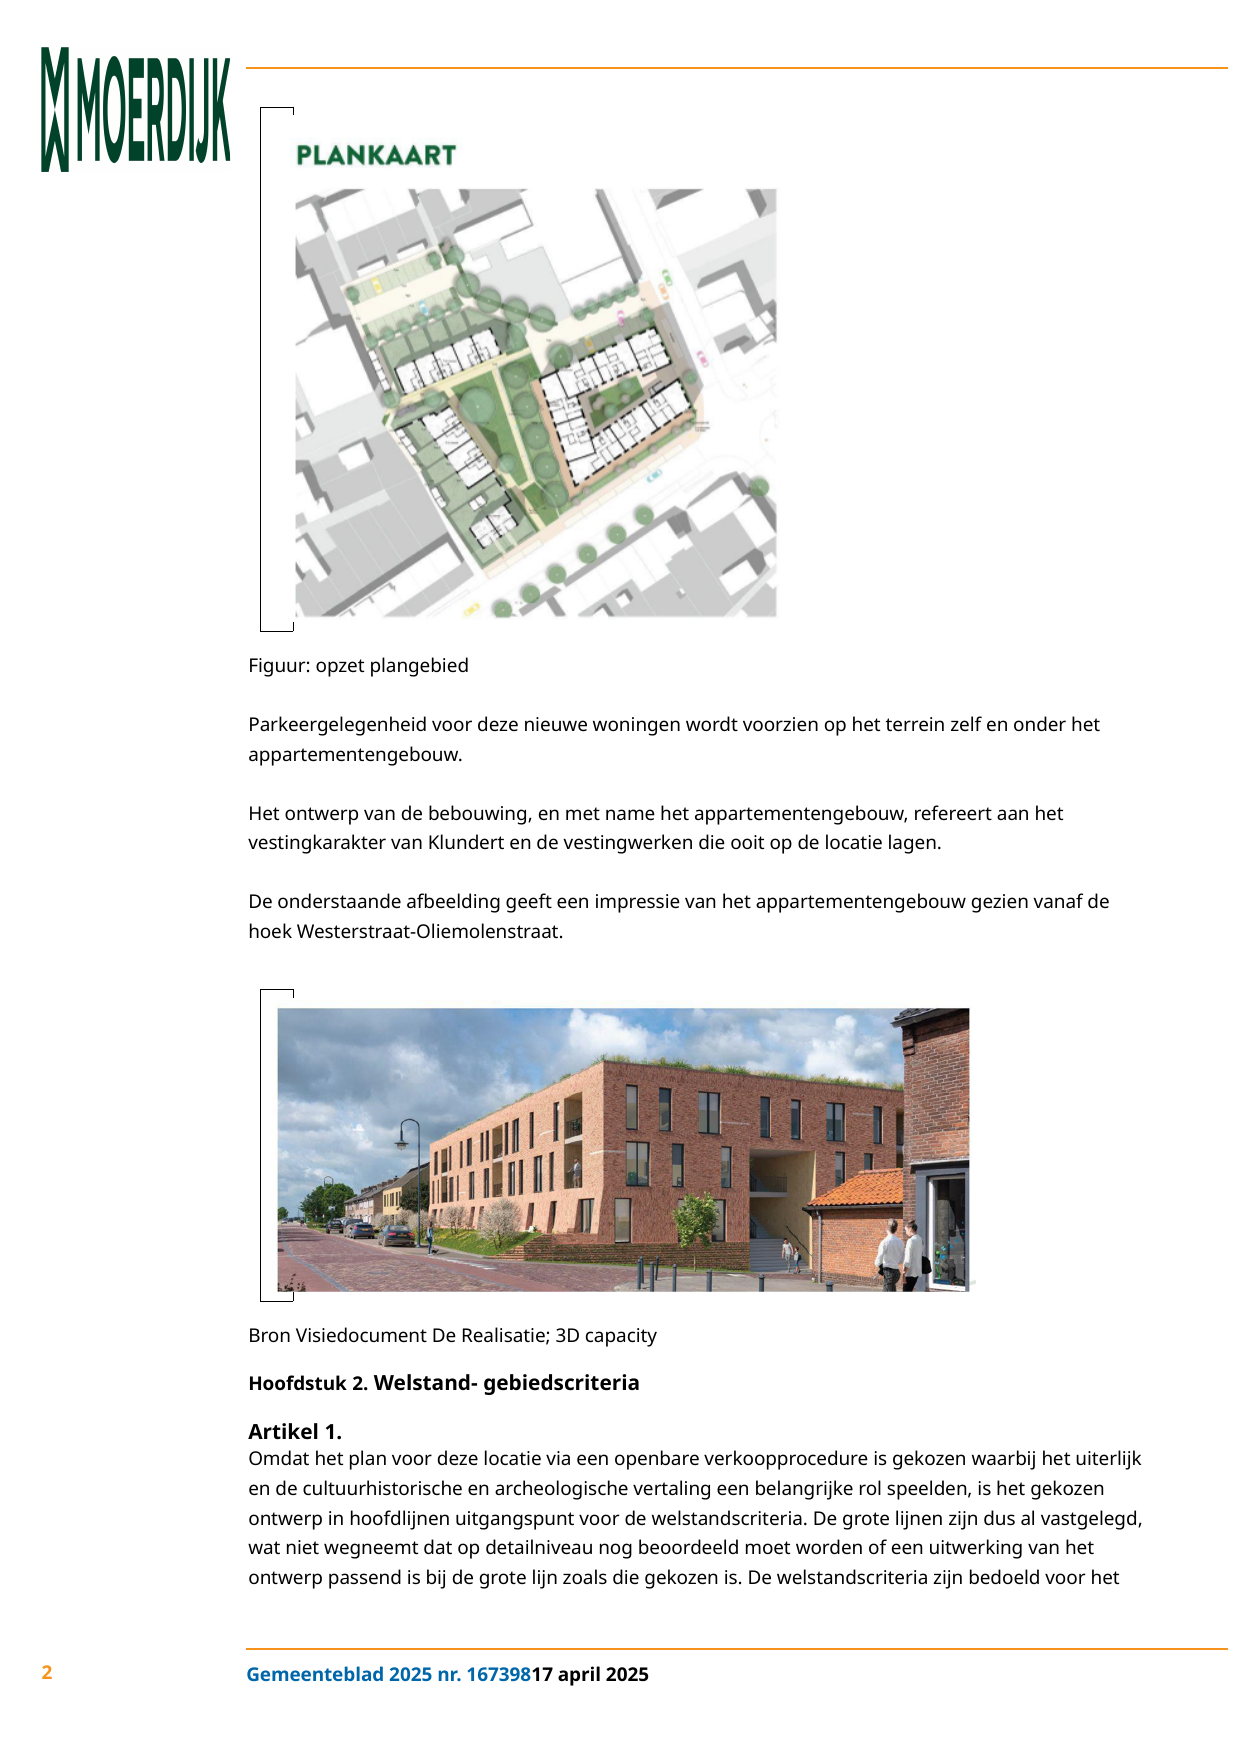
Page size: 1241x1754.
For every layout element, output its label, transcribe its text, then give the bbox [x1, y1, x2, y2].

picture [268, 998, 978, 1292]
text Bron Visiedocument De Realisatie; 3D capacity [248, 1322, 1152, 1348]
picture [41, 47, 231, 172]
picture [268, 115, 801, 622]
text Parkeergelegenheid voor deze nieuwe woningen wordt voorzien op het terrein zelf en onder het appartementengebouw. [248, 711, 1152, 767]
text Figuur: opzet plangebied [248, 652, 1152, 678]
text De onderstaande afbeelding geeft een impressie van het appartementengebouw gezien vanaf de hoek Westerstraat-Oliemolenstraat. [248, 889, 1152, 944]
text Het ontwerp van de bebouwing, en met name het appartementengebouw, refereert aan het vestingkarakter van Klundert en de vestingwerken die ooit op de locatie lagen. [248, 800, 1152, 855]
text Omdat het plan voor deze locatie via een openbare verkoopprocedure is gekozen waarbij het uiterlijk en de cultuurhistorische en archeologische vertaling een belangrijke rol speelden, is het gekozen ontwerp in hoofdlijnen uitgangspunt voor de welstandscriteria. De grote lijnen zijn dus al vastgelegd, wat niet wegneemt dat op detailniveau nog beoordeeld moet worden of een uitwerking van het ontwerp passend is bij de grote lijn zoals die gekozen is. De welstandscriteria zijn bedoeld voor het [248, 1446, 1152, 1589]
text Artikel 1. [248, 1417, 1152, 1446]
text Hoofdstuk 2. Welstand- gebiedscriteria [248, 1368, 1152, 1396]
